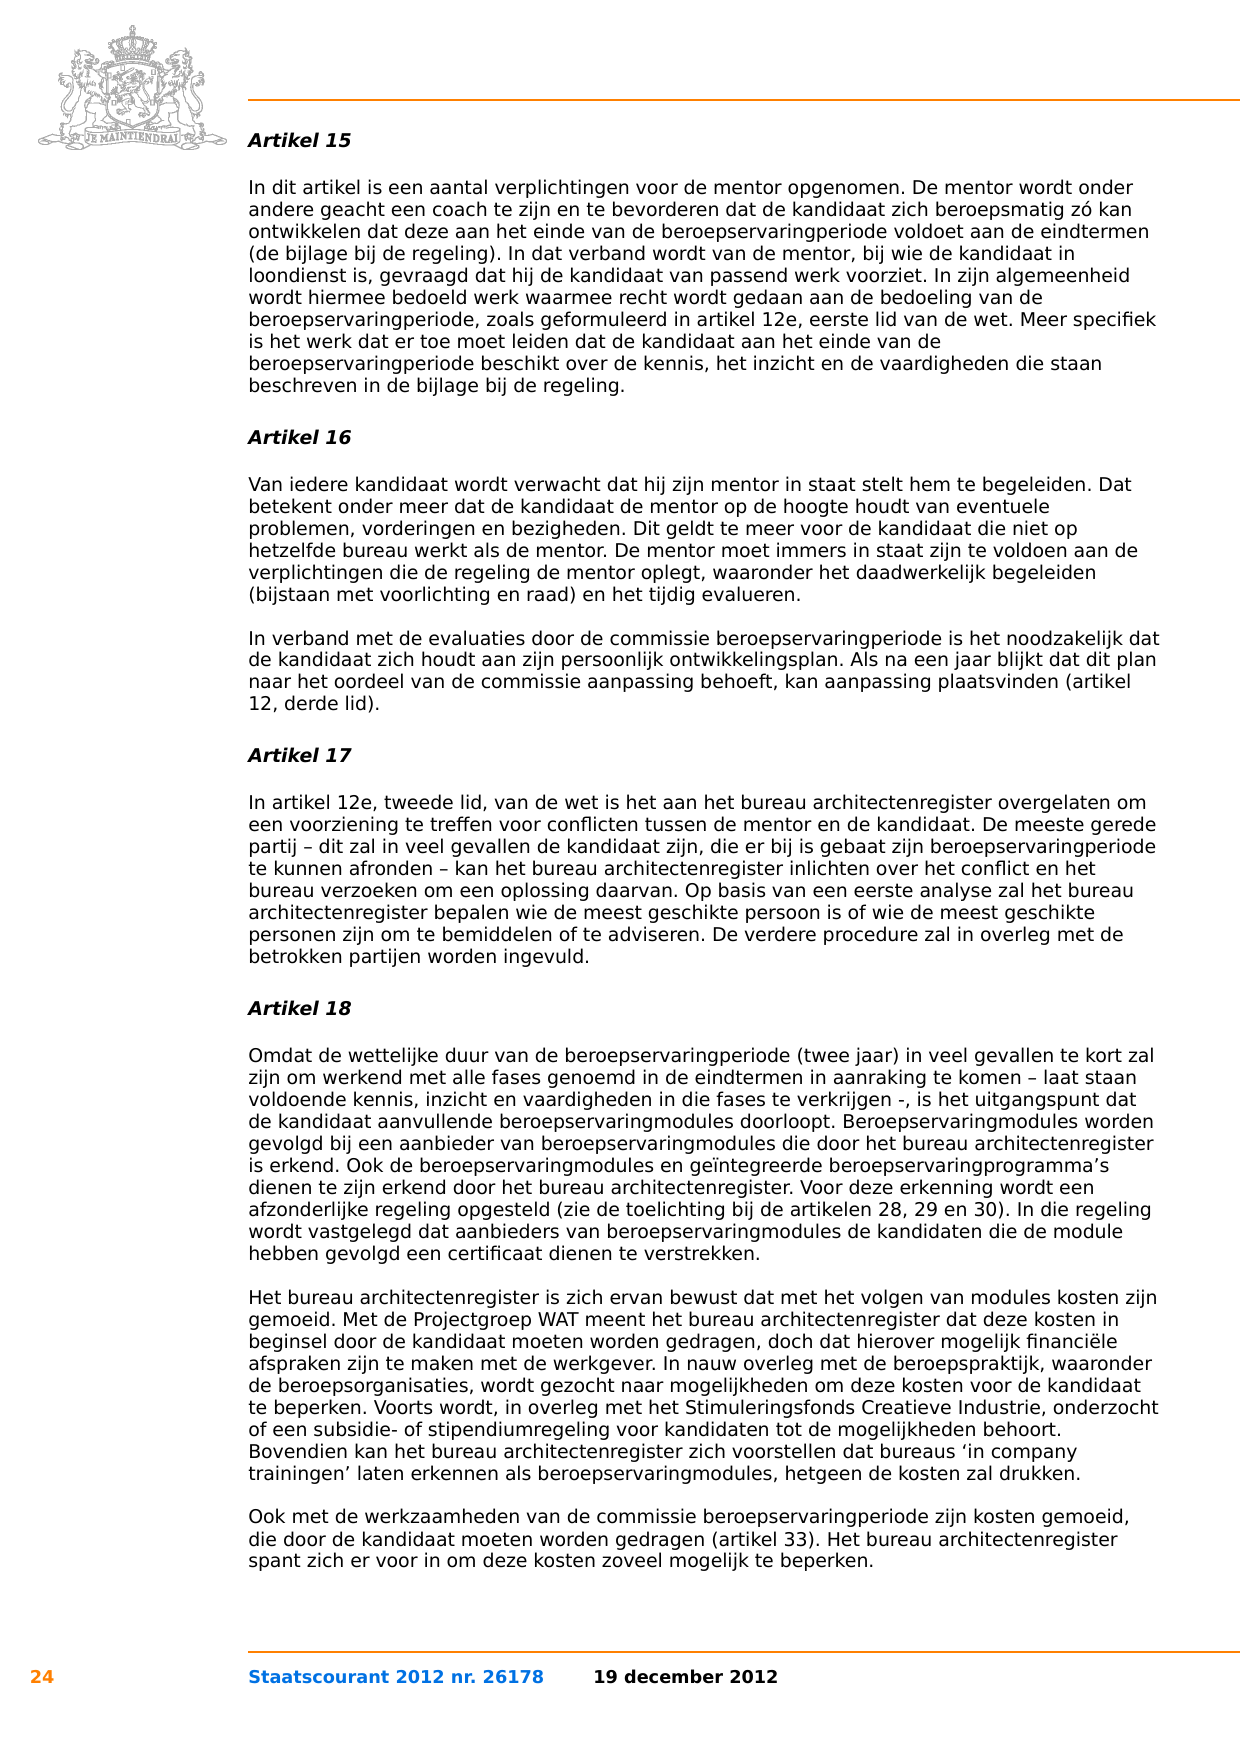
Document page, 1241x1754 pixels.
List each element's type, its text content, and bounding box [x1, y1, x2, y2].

text Ook met de werkzaamheden van de commissie beroepservaringperiode zijn kosten gemoeid, die door de kandidaat moeten worden gedragen (artikel 33). Het bureau architectenregister spant zich er voor in om deze kosten zoveel mogelijk te beperken. [248, 1506, 1163, 1572]
text Van iedere kandidaat wordt verwacht dat hij zijn mentor in staat stelt hem te begeleiden. Dat betekent onder meer dat de kandidaat de mentor op de hoogte houdt van eventuele problemen, vorderingen en bezigheden. Dit geldt te meer voor de kandidaat die niet op hetzelfde bureau werkt als de mentor. De mentor moet immers in staat zijn te voldoen aan de verplichtingen die de regeling de mentor oplegt, waaronder het daadwerkelijk begeleiden (bijstaan met voorlichting en raad) en het tijdig evalueren. [248, 474, 1163, 606]
text Omdat de wettelijke duur van de beroepservaringperiode (twee jaar) in veel gevallen te kort zal zijn om werkend met alle fases genoemd in de eindtermen in aanraking te komen – laat staan voldoende kennis, inzicht en vaardigheden in die fases te verkrijgen -, is het uitgangspunt dat de kandidaat aanvullende beroepservaringmodules doorloopt. Beroepservaringmodules worden gevolgd bij een aanbieder van beroepservaringmodules die door het bureau architectenregister is erkend. Ook de beroepservaringmodules en geïntegreerde beroepservaringprogramma’s dienen te zijn erkend door het bureau architectenregister. Voor deze erkenning wordt een afzonderlijke regeling opgesteld (zie de toelichting bij de artikelen 28, 29 en 30). In die regeling wordt vastgelegd dat aanbieders van beroepservaringmodules de kandidaten die de module hebben gevolgd een certificaat dienen te verstrekken. [248, 1045, 1163, 1265]
subtitle Artikel 15 [248, 130, 1163, 152]
text In verband met de evaluaties door de commissie beroepservaringperiode is het noodzakelijk dat de kandidaat zich houdt aan zijn persoonlijk ontwikkelingsplan. Als na een jaar blijkt dat dit plan naar het oordeel van de commissie aanpassing behoeft, kan aanpassing plaatsvinden (artikel 12, derde lid). [248, 627, 1163, 715]
subtitle Artikel 17 [248, 745, 1163, 767]
text Het bureau architectenregister is zich ervan bewust dat met het volgen van modules kosten zijn gemoeid. Met de Projectgroep WAT meent het bureau architectenregister dat deze kosten in beginsel door de kandidaat moeten worden gedragen, doch dat hierover mogelijk financiële afspraken zijn te maken met de werkgever. In nauw overleg met de beroepspraktijk, waaronder de beroepsorganisaties, wordt gezocht naar mogelijkheden om deze kosten voor de kandidaat te beperken. Voorts wordt, in overleg met het Stimuleringsfonds Creatieve Industrie, onderzocht of een subsidie- of stipendiumregeling voor kandidaten tot de mogelijkheden behoort. Bovendien kan het bureau architectenregister zich voorstellen dat bureaus ‘in company trainingen’ laten erkennen als beroepservaringmodules, hetgeen de kosten zal drukken. [248, 1287, 1163, 1484]
picture [38, 25, 227, 150]
subtitle Artikel 16 [248, 427, 1163, 449]
text In artikel 12e, tweede lid, van de wet is het aan het bureau architectenregister overgelaten om een voorziening te treffen voor conflicten tussen de mentor en de kandidaat. De meeste gerede partij – dit zal in veel gevallen de kandidaat zijn, die er bij is gebaat zijn beroepservaringperiode te kunnen afronden – kan het bureau architectenregister inlichten over het conflict en het bureau verzoeken om een oplossing daarvan. Op basis van een eerste analyse zal het bureau architectenregister bepalen wie de meest geschikte persoon is of wie de meest geschikte personen zijn om te bemiddelen of te adviseren. De verdere procedure zal in overleg met de betrokken partijen worden ingevuld. [248, 792, 1163, 968]
text In dit artikel is een aantal verplichtingen voor de mentor opgenomen. De mentor wordt onder andere geacht een coach te zijn en te bevorderen dat de kandidaat zich beroepsmatig zó kan ontwikkelen dat deze aan het einde van de beroepservaringperiode voldoet aan de eindtermen (de bijlage bij de regeling). In dat verband wordt van de mentor, bij wie de kandidaat in loondienst is, gevraagd dat hij de kandidaat van passend werk voorziet. In zijn algemeenheid wordt hiermee bedoeld werk waarmee recht wordt gedaan aan de bedoeling van de beroepservaringperiode, zoals geformuleerd in artikel 12e, eerste lid van de wet. Meer specifiek is het werk dat er toe moet leiden dat de kandidaat aan het einde van de beroepservaringperiode beschikt over de kennis, het inzicht en de vaardigheden die staan beschreven in de bijlage bij de regeling. [248, 177, 1163, 397]
subtitle Artikel 18 [248, 998, 1163, 1020]
